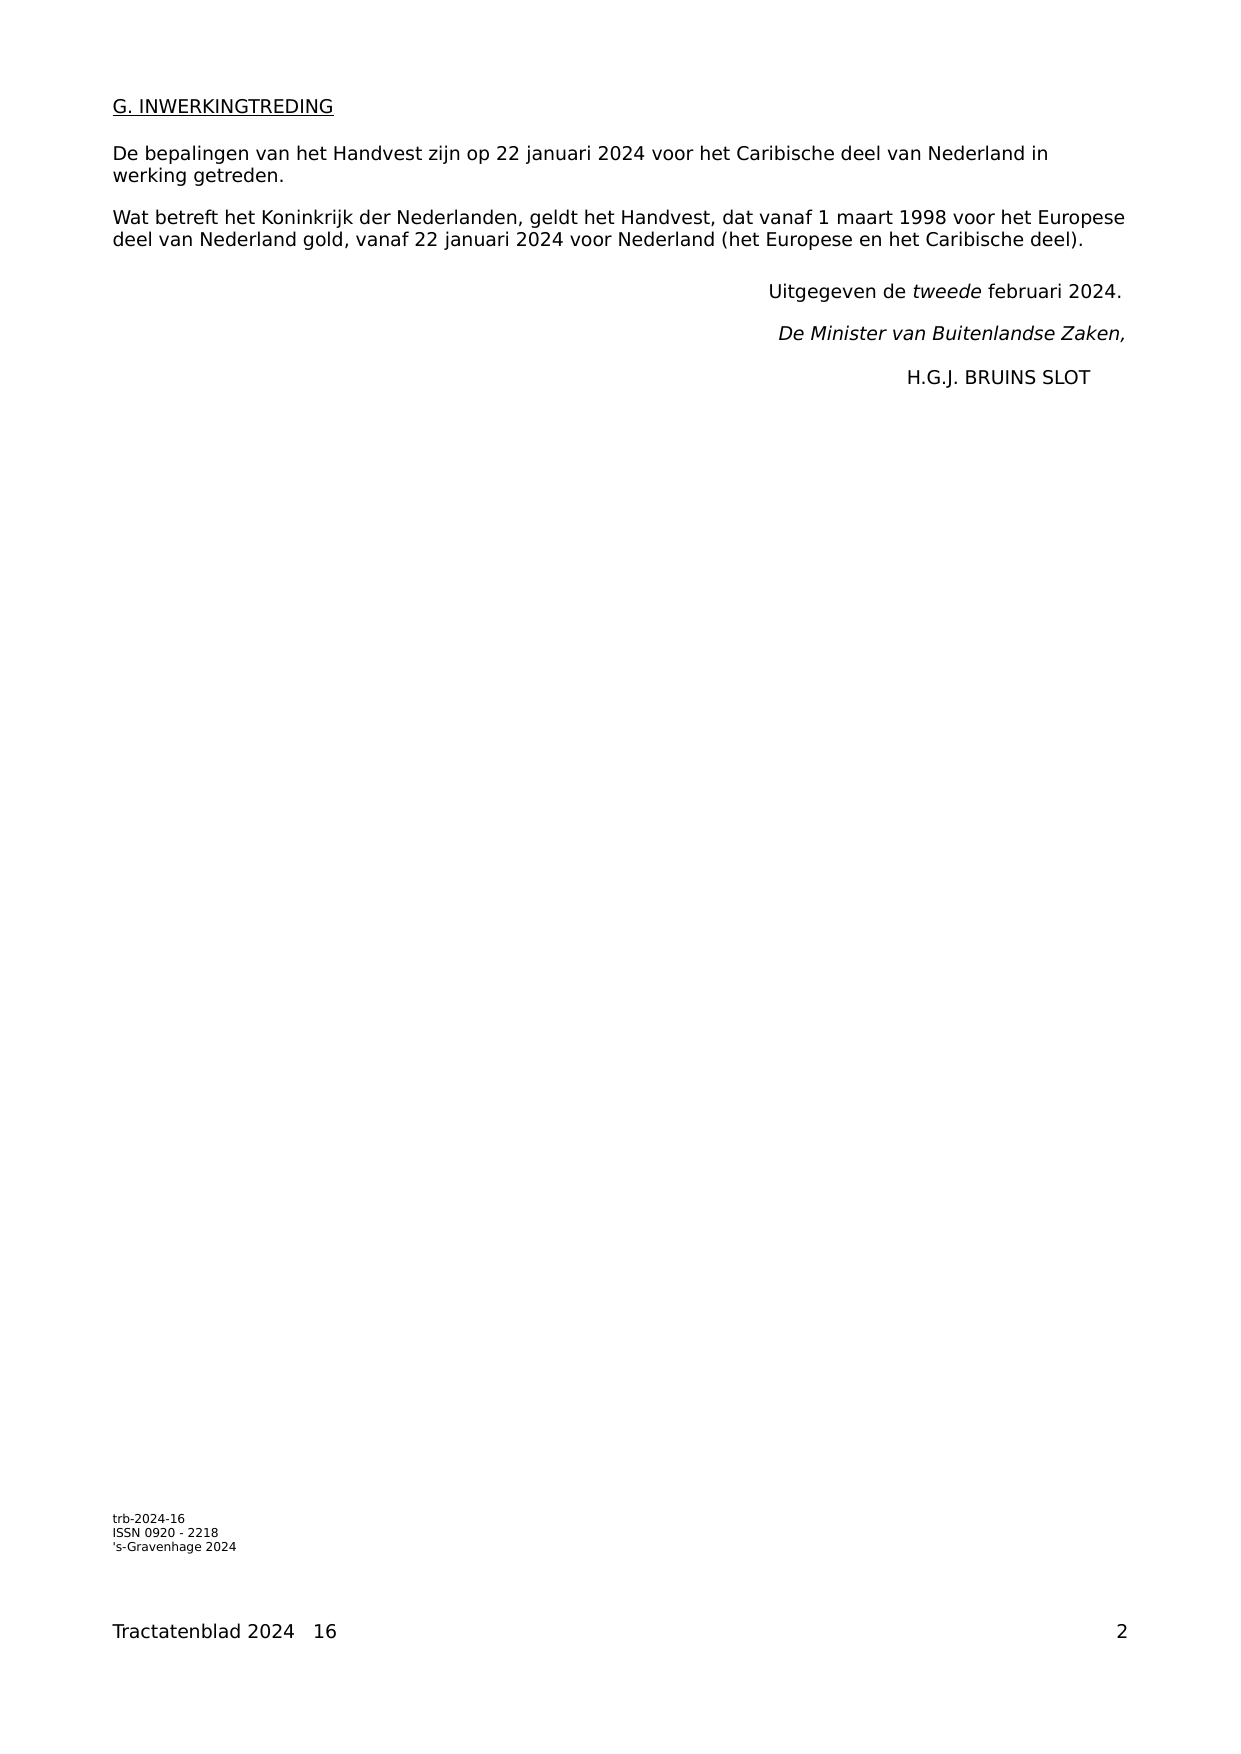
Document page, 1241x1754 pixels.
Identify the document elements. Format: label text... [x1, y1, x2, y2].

text 's-Gravenhage 2024 [112, 1540, 346, 1554]
text trb-2024-16 [112, 1512, 346, 1526]
text Uitgegeven de tweede februari 2024. [112, 281, 1128, 303]
text De Minister van Buitenlandse Zaken, H.G.J. BRUINS SLOT [112, 323, 1128, 389]
text Wat betreft het Koninkrijk der Nederlanden, geldt het Handvest, dat vanaf 1 maart 1998 voor het Europese deel van Nederland gold, vanaf 22 januari 2024 voor Nederland (het Europese en het Caribische deel). [112, 207, 1128, 251]
subtitle G. INWERKINGTREDING [112, 96, 1128, 118]
text De bepalingen van het Handvest zijn op 22 januari 2024 voor het Caribische deel van Nederland in werking getreden. [112, 143, 1128, 187]
text ISSN 0920 - 2218 [112, 1526, 346, 1540]
